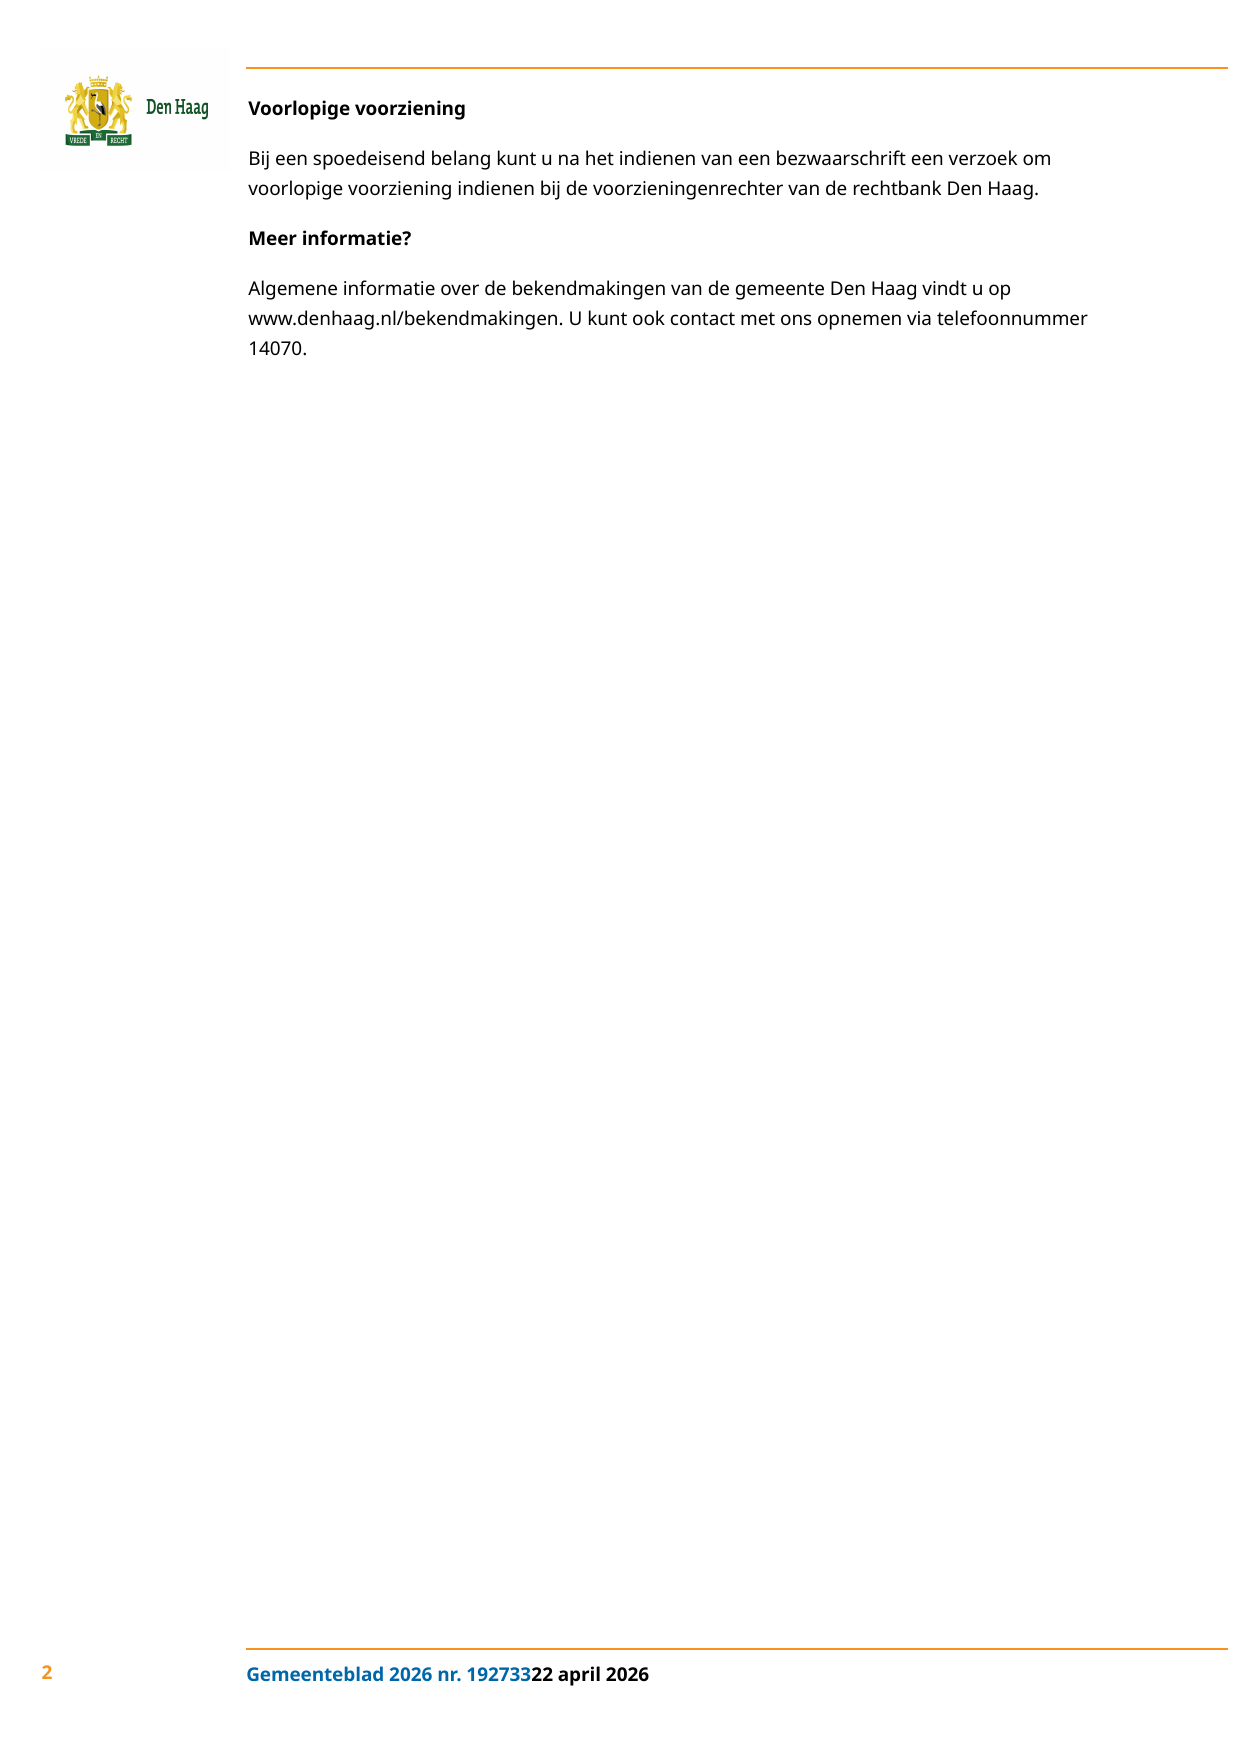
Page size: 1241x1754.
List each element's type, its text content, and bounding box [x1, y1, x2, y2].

picture [41, 47, 231, 172]
text Voorlopige voorziening [248, 95, 1152, 121]
text Algemene informatie over de bekendmakingen van de gemeente Den Haag vindt u op www.denhaag.nl/bekendmakingen. U kunt ook contact met ons opnemen via telefoonnummer 14070. [248, 276, 1152, 361]
text Meer informatie? [248, 225, 1152, 251]
text Bij een spoedeisend belang kunt u na het indienen van een bezwaarschrift een verzoek om voorlopige voorziening indienen bij de voorzieningenrechter van de rechtbank Den Haag. [248, 145, 1152, 201]
